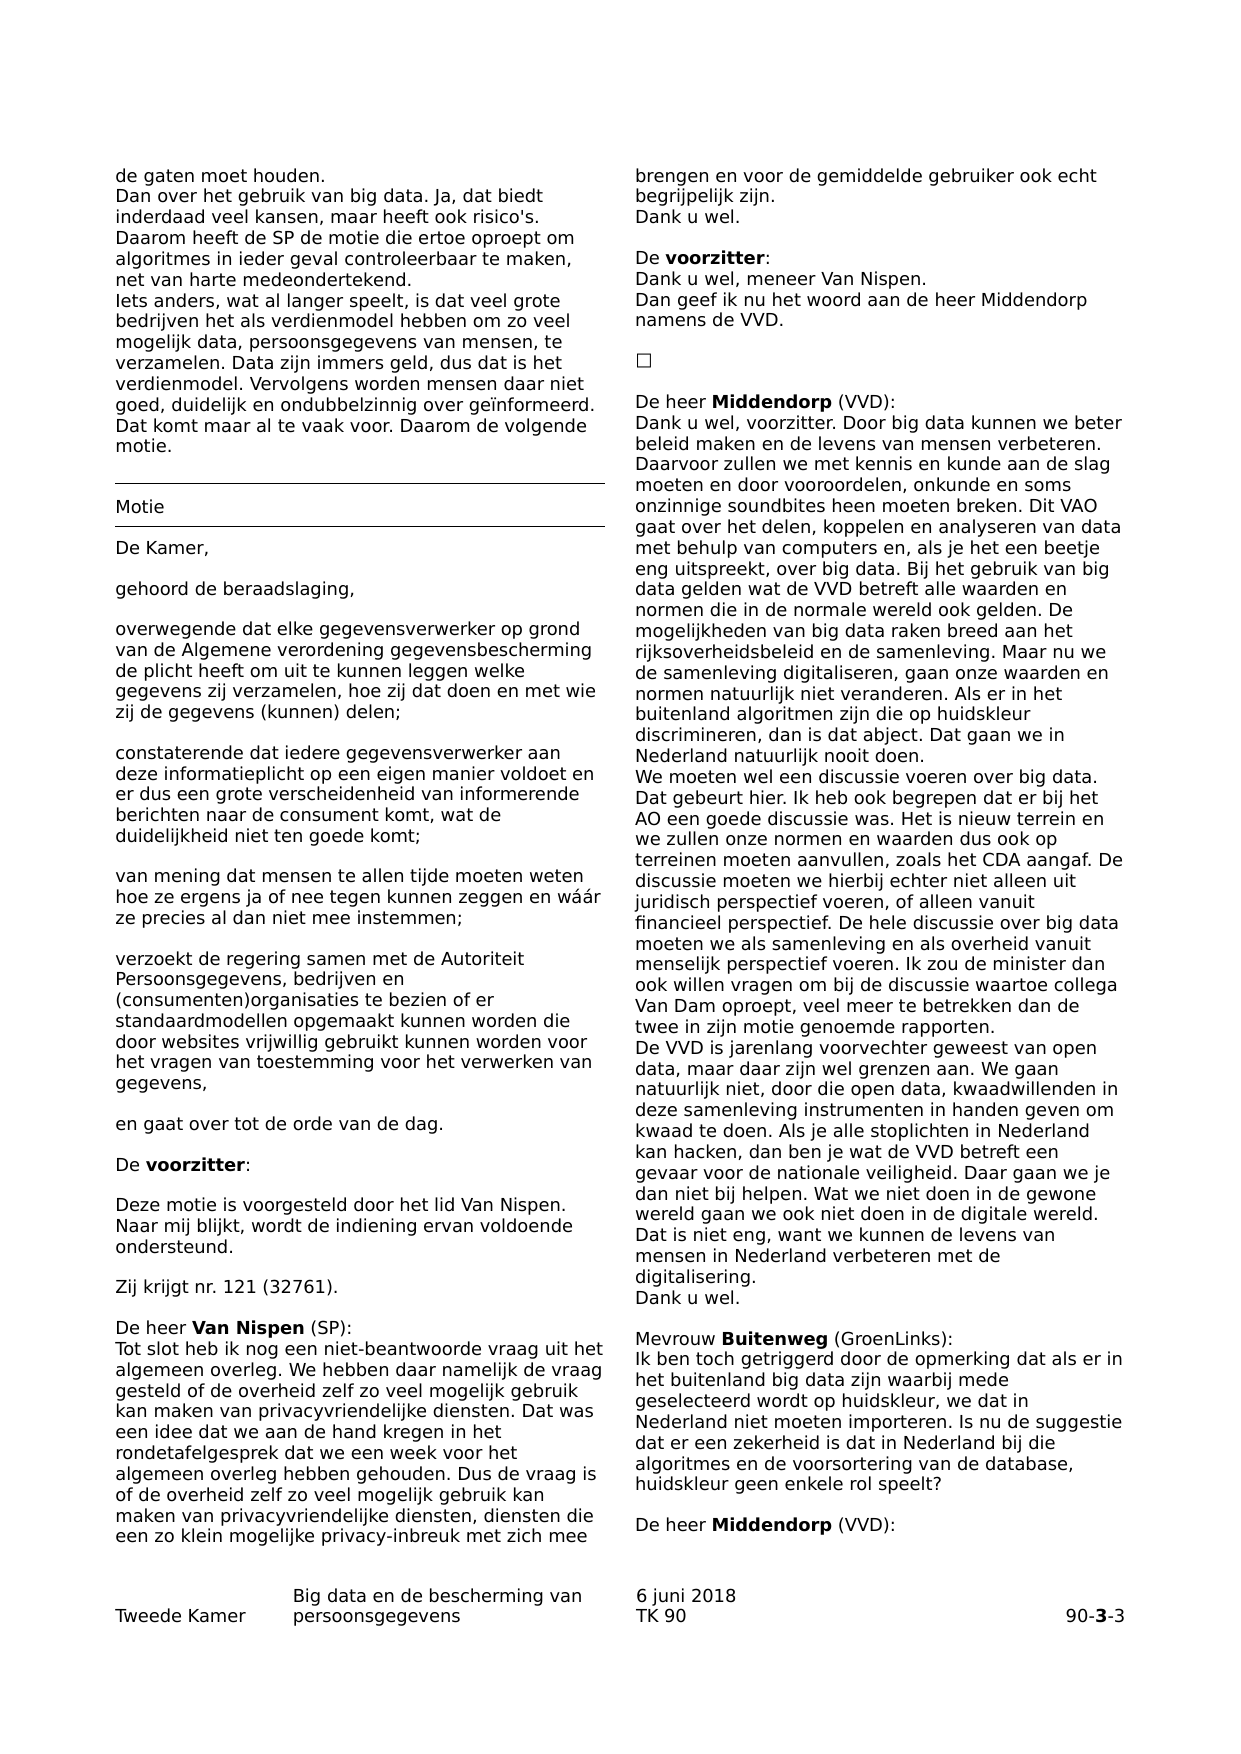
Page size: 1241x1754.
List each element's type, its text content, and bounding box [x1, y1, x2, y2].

text De voorzitter: [115, 1154, 605, 1175]
text Deze motie is voorgesteld door het lid Van Nispen. Naar mij blijkt, wordt de indiening ervan voldoende ondersteund. [115, 1195, 605, 1257]
text van mening dat mensen te allen tijde moeten weten hoe ze ergens ja of nee tegen kunnen zeggen en wáár ze precies al dan niet mee instemmen; [115, 866, 605, 928]
text De voorzitter: [635, 248, 1125, 268]
text ⬜ [635, 351, 1125, 372]
text De heer Middendorp (VVD): [635, 392, 1125, 412]
text De VVD is jarenlang voorvechter geweest van open data, maar daar zijn wel grenzen aan. We gaan natuurlijk niet, door die open data, kwaadwillenden in deze samenleving instrumenten in handen geven om kwaad te doen. Als je alle stoplichten in Nederland kan hacken, dan ben je wat de VVD betreft een gevaar voor de nationale veiligheid. Daar gaan we je dan niet bij helpen. Wat we niet doen in de gewone wereld gaan we ook niet doen in de digitale wereld. Dat is niet eng, want we kunnen de levens van mensen in Nederland verbeteren met de digitalisering. [635, 1037, 1125, 1287]
text overwegende dat elke gegevensverwerker op grond van de Algemene verordening gegevensbescherming de plicht heeft om uit te kunnen leggen welke gegevens zij verzamelen, hoe zij dat doen en met wie zij de gegevens (kunnen) delen; [115, 619, 605, 723]
text Mevrouw Buitenweg (GroenLinks): [635, 1328, 1125, 1349]
text en gaat over tot de orde van de dag. [115, 1114, 605, 1134]
text Dank u wel, voorzitter. Door big data kunnen we beter beleid maken en de levens van mensen verbeteren. Daarvoor zullen we met kennis en kunde aan de slag moeten en door vooroordelen, onkunde en soms onzinnige soundbites heen moeten breken. Dit VAO gaat over het delen, koppelen en analyseren van data met behulp van computers en, als je het een beetje eng uitspreekt, over big data. Bij het gebruik van big data gelden wat de VVD betreft alle waarden en normen die in de normale wereld ook gelden. De mogelijkheden van big data raken breed aan het rijksoverheidsbeleid en de samenleving. Maar nu we de samenleving digitaliseren, gaan onze waarden en normen natuurlijk niet veranderen. Als er in het buitenland algoritmen zijn die op huidskleur discrimineren, dan is dat abject. Dat gaan we in Nederland natuurlijk nooit doen. [635, 412, 1125, 767]
text brengen en voor de gemiddelde gebruiker ook echt begrijpelijk zijn. [635, 165, 1125, 207]
text We moeten wel een discussie voeren over big data. Dat gebeurt hier. Ik heb ook begrepen dat er bij het AO een goede discussie was. Het is nieuw terrein en we zullen onze normen en waarden dus ook op terreinen moeten aanvullen, zoals het CDA aangaf. De discussie moeten we hierbij echter niet alleen uit juridisch perspectief voeren, of alleen vanuit financieel perspectief. De hele discussie over big data moeten we als samenleving en als overheid vanuit menselijk perspectief voeren. Ik zou de minister dan ook willen vragen om bij de discussie waartoe collega Van Dam oproept, veel meer te betrekken dan de twee in zijn motie genoemde rapporten. [635, 767, 1125, 1037]
text de gaten moet houden. [115, 165, 605, 186]
text De heer Van Nispen (SP): [115, 1318, 605, 1339]
text Dank u wel. [635, 207, 1125, 228]
text Dank u wel, meneer Van Nispen. [635, 268, 1125, 289]
text Zij krijgt nr. 121 (32761). [115, 1277, 605, 1298]
text Tot slot heb ik nog een niet-beantwoorde vraag uit het algemeen overleg. We hebben daar namelijk de vraag gesteld of de overheid zelf zo veel mogelijk gebruik kan maken van privacyvriendelijke diensten. Dat was een idee dat we aan de hand kregen in het rondetafelgesprek dat we een week voor het algemeen overleg hebben gehouden. Dus de vraag is of de overheid zelf zo veel mogelijk gebruik kan maken van privacyvriendelijke diensten, diensten die een zo klein mogelijke privacy-inbreuk met zich mee [115, 1339, 605, 1547]
text verzoekt de regering samen met de Autoriteit Persoonsgegevens, bedrijven en (consumenten)organisaties te bezien of er standaardmodellen opgemaakt kunnen worden die door websites vrijwillig gebruikt kunnen worden voor het vragen van toestemming voor het verwerken van gegevens, [115, 948, 605, 1094]
text Dank u wel. [635, 1287, 1125, 1308]
text Dan over het gebruik van big data. Ja, dat biedt inderdaad veel kansen, maar heeft ook risico's. Daarom heeft de SP de motie die ertoe oproept om algoritmes in ieder geval controleerbaar te maken, net van harte medeondertekend. [115, 186, 605, 290]
text constaterende dat iedere gegevensverwerker aan deze informatieplicht op een eigen manier voldoet en er dus een grote verscheidenheid van informerende berichten naar de consument komt, wat de duidelijkheid niet ten goede komt; [115, 743, 605, 846]
text Motie [115, 497, 605, 518]
text Dan geef ik nu het woord aan de heer Middendorp namens de VVD. [635, 289, 1125, 331]
text gehoord de beraadslaging, [115, 578, 605, 599]
text De Kamer, [115, 538, 605, 558]
text Ik ben toch getriggerd door de opmerking dat als er in het buitenland big data zijn waarbij mede geselecteerd wordt op huidskleur, we dat in Nederland niet moeten importeren. Is nu de suggestie dat er een zekerheid is dat in Nederland bij die algoritmes en de voorsortering van de database, huidskleur geen enkele rol speelt? [635, 1349, 1125, 1495]
text De heer Middendorp (VVD): [635, 1515, 1125, 1536]
text Iets anders, wat al langer speelt, is dat veel grote bedrijven het als verdienmodel hebben om zo veel mogelijk data, persoonsgegevens van mensen, te verzamelen. Data zijn immers geld, dus dat is het verdienmodel. Vervolgens worden mensen daar niet goed, duidelijk en ondubbelzinnig over geïnformeerd. Dat komt maar al te vaak voor. Daarom de volgende motie. [115, 290, 605, 457]
